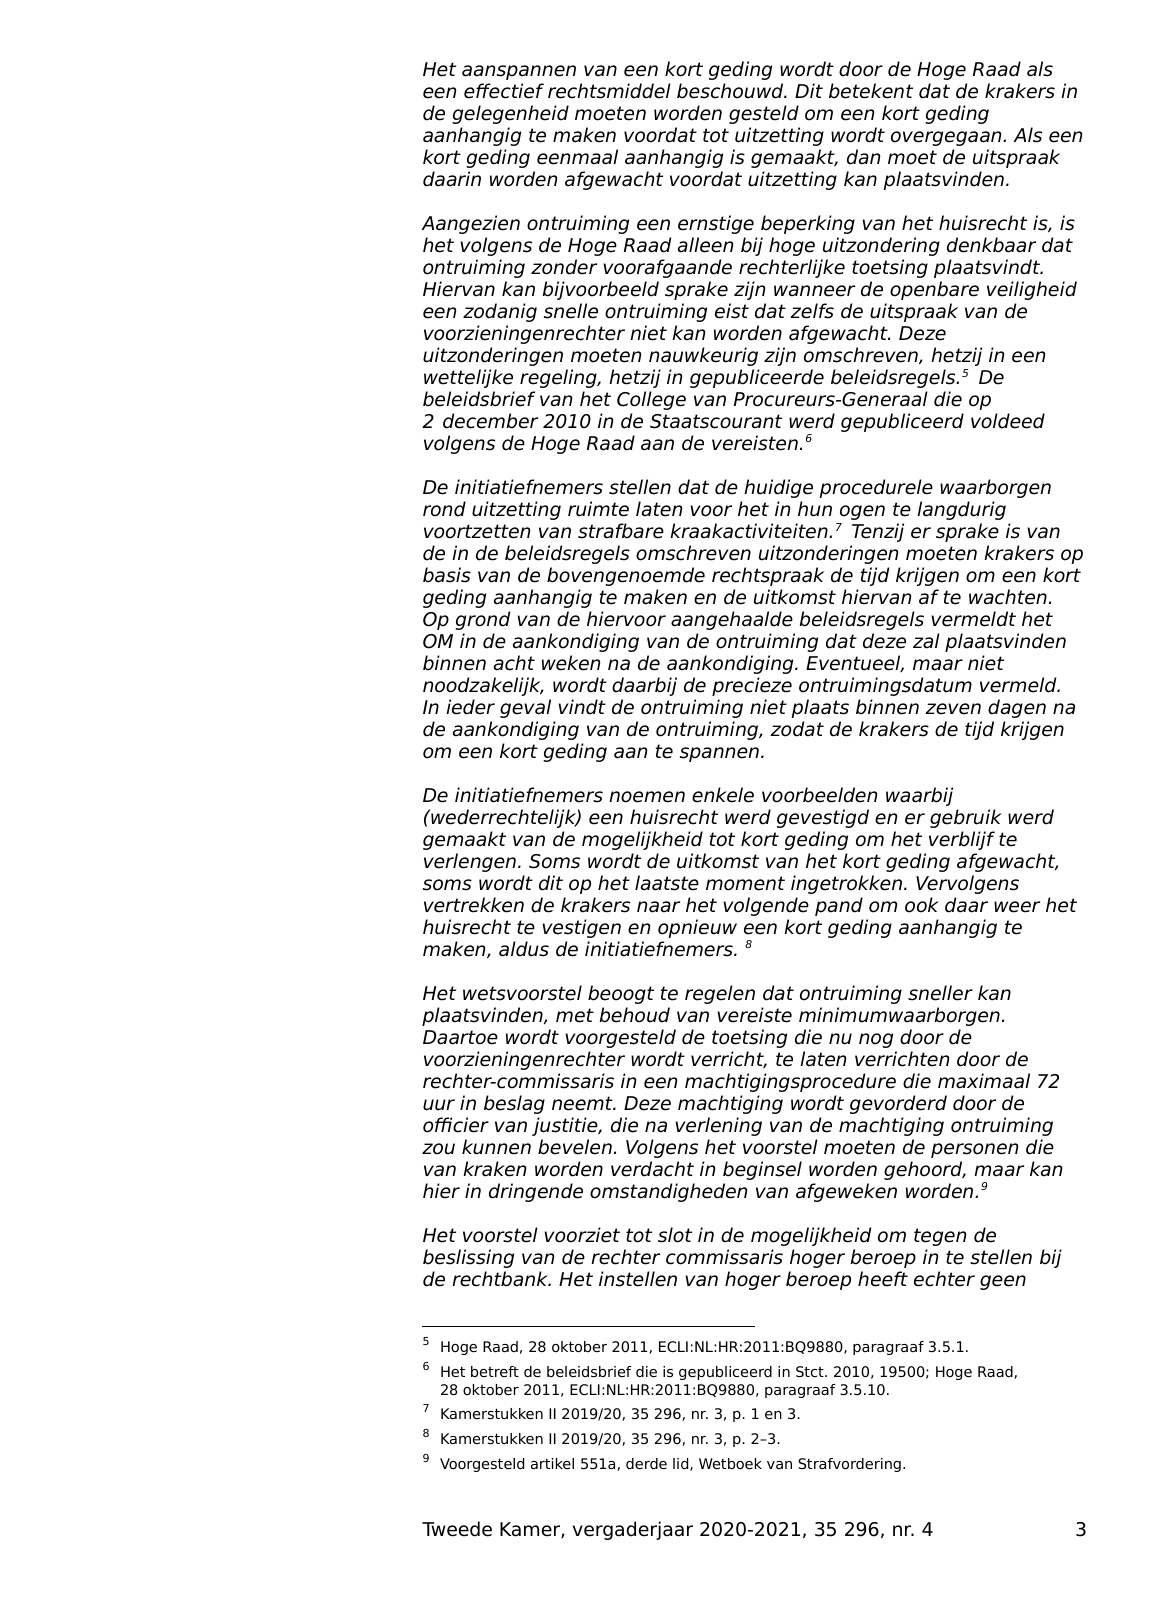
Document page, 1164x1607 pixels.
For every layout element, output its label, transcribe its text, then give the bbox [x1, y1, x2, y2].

text Hoge Raad, 28 oktober 2011, ECLI:NL:HR:2011:BQ9880, paragraaf 3.5.1. [422, 1335, 1087, 1357]
text Het voorstel voorziet tot slot in de mogelijkheid om tegen de beslissing van de rechter commissaris hoger beroep in te stellen bij de rechtbank. Het instellen van hoger beroep heeft echter geen [422, 1225, 1087, 1291]
text Het wetsvoorstel beoogt te regelen dat ontruiming sneller kan plaatsvinden, met behoud van vereiste minimumwaarborgen. Daartoe wordt voorgesteld de toetsing die nu nog door de voorzieningenrechter wordt verricht, te laten verrichten door de rechter-commissaris in een machtigingsprocedure die maximaal 72 uur in beslag neemt. Deze machtiging wordt gevorderd door de officier van justitie, die na verlening van de machtiging ontruiming zou kunnen bevelen. Volgens het voorstel moeten de personen die van kraken worden verdacht in beginsel worden gehoord, maar kan hier in dringende omstandigheden van afgeweken worden. [422, 983, 1087, 1203]
text Het aanspannen van een kort geding wordt door de Hoge Raad als een effectief rechtsmiddel beschouwd. Dit betekent dat de krakers in de gelegenheid moeten worden gesteld om een kort geding aanhangig te maken voordat tot uitzetting wordt overgegaan. Als een kort geding eenmaal aanhangig is gemaakt, dan moet de uitspraak daarin worden afgewacht voordat uitzetting kan plaatsvinden. [422, 59, 1087, 191]
text Kamerstukken II 2019/20, 35 296, nr. 3, p. 1 en 3. [422, 1402, 1087, 1424]
text Aangezien ontruiming een ernstige beperking van het huisrecht is, is het volgens de Hoge Raad alleen bij hoge uitzondering denkbaar dat ontruiming zonder voorafgaande rechterlijke toetsing plaatsvindt. Hiervan kan bijvoorbeeld sprake zijn wanneer de openbare veiligheid een zodanig snelle ontruiming eist dat zelfs de uitspraak van de voorzieningenrechter niet kan worden afgewacht. Deze uitzonderingen moeten nauwkeurig zijn omschreven, hetzij in een wettelijke regeling, hetzij in gepubliceerde beleidsregels. De beleidsbrief van het College van Procureurs-Generaal die op 2 december 2010 in de Staatscourant werd gepubliceerd voldeed volgens de Hoge Raad aan de vereisten. [422, 213, 1087, 455]
text Kamerstukken II 2019/20, 35 296, nr. 3, p. 2–3. [422, 1427, 1087, 1449]
text De initiatiefnemers stellen dat de huidige procedurele waarborgen rond uitzetting ruimte laten voor het in hun ogen te langdurig voortzetten van strafbare kraakactiviteiten. Tenzij er sprake is van de in de beleidsregels omschreven uitzonderingen moeten krakers op basis van de bovengenoemde rechtspraak de tijd krijgen om een kort geding aanhangig te maken en de uitkomst hiervan af te wachten. Op grond van de hiervoor aangehaalde beleidsregels vermeldt het OM in de aankondiging van de ontruiming dat deze zal plaatsvinden binnen acht weken na de aankondiging. Eventueel, maar niet noodzakelijk, wordt daarbij de precieze ontruimingsdatum vermeld. In ieder geval vindt de ontruiming niet plaats binnen zeven dagen na de aankondiging van de ontruiming, zodat de krakers de tijd krijgen om een kort geding aan te spannen. [422, 477, 1087, 763]
text De initiatiefnemers noemen enkele voorbeelden waarbij (wederrechtelijk) een huisrecht werd gevestigd en er gebruik werd gemaakt van de mogelijkheid tot kort geding om het verblijf te verlengen. Soms wordt de uitkomst van het kort geding afgewacht, soms wordt dit op het laatste moment ingetrokken. Vervolgens vertrekken de krakers naar het volgende pand om ook daar weer het huisrecht te vestigen en opnieuw een kort geding aanhangig te maken, aldus de initiatiefnemers. [422, 785, 1087, 961]
text Het betreft de beleidsbrief die is gepubliceerd in Stct. 2010, 19500; Hoge Raad, 28 oktober 2011, ECLI:NL:HR:2011:BQ9880, paragraaf 3.5.10. [422, 1360, 1087, 1399]
text Voorgesteld artikel 551a, derde lid, Wetboek van Strafvordering. [422, 1452, 1087, 1474]
